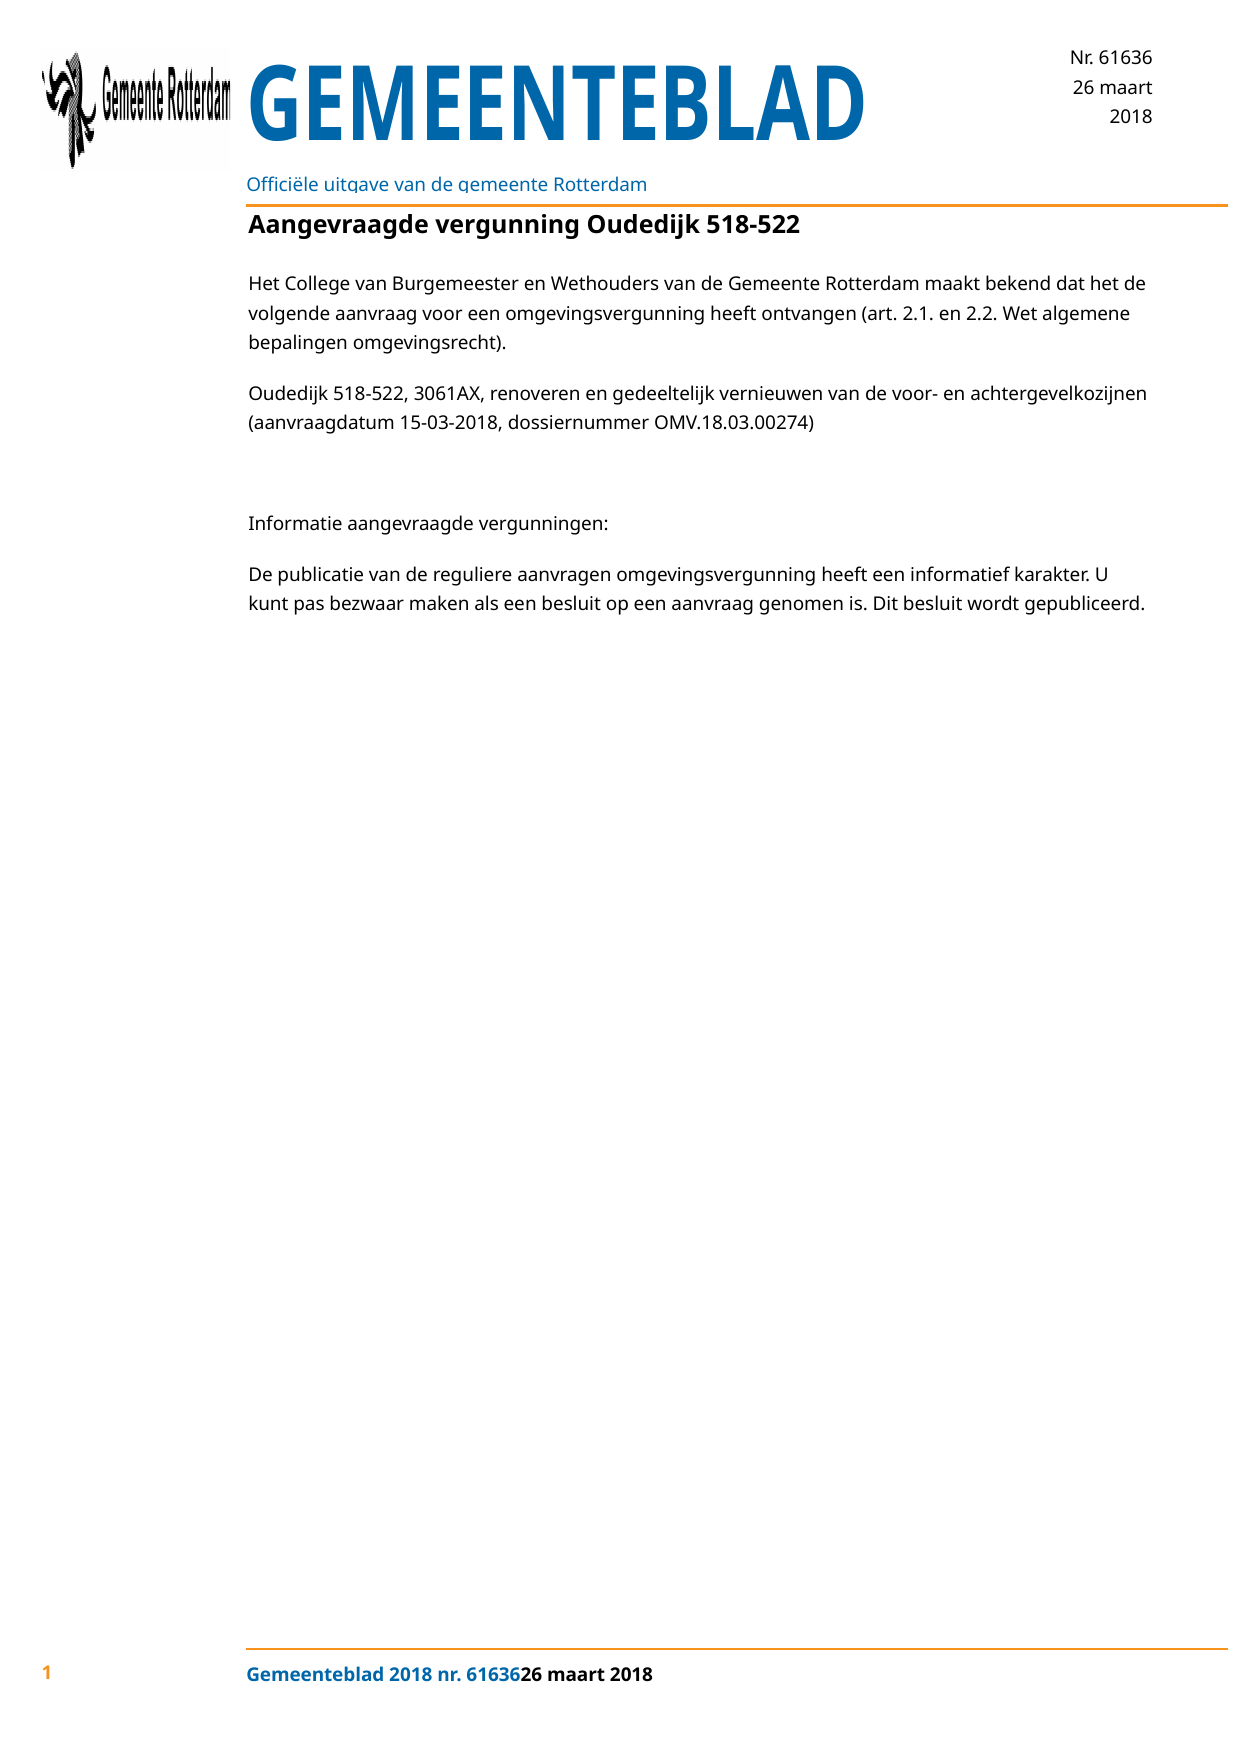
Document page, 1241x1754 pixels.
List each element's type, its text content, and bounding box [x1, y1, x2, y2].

text De publicatie van de reguliere aanvragen omgevingsvergunning heeft een informatief karakter. U kunt pas bezwaar maken als een besluit op een aanvraag genomen is. Dit besluit wordt gepubliceerd. [248, 561, 1152, 616]
text Aangevraagde vergunning Oudedijk 518-522 [248, 207, 1152, 241]
text Het College van Burgemeester en Wethouders van de Gemeente Rotterdam maakt bekend dat het de volgende aanvraag voor een omgevingsvergunning heeft ontvangen (art. 2.1. en 2.2. Wet algemene bepalingen omgevingsrecht). [248, 270, 1152, 355]
text Oudedijk 518-522, 3061AX, renoveren en gedeeltelijk vernieuwen van de voor- en achtergevelkozijnen (aanvraagdatum 15-03-2018, dossiernummer OMV.18.03.00274) [248, 380, 1152, 435]
text Informatie aangevraagde vergunningen: [248, 510, 1152, 536]
picture [41, 47, 231, 172]
